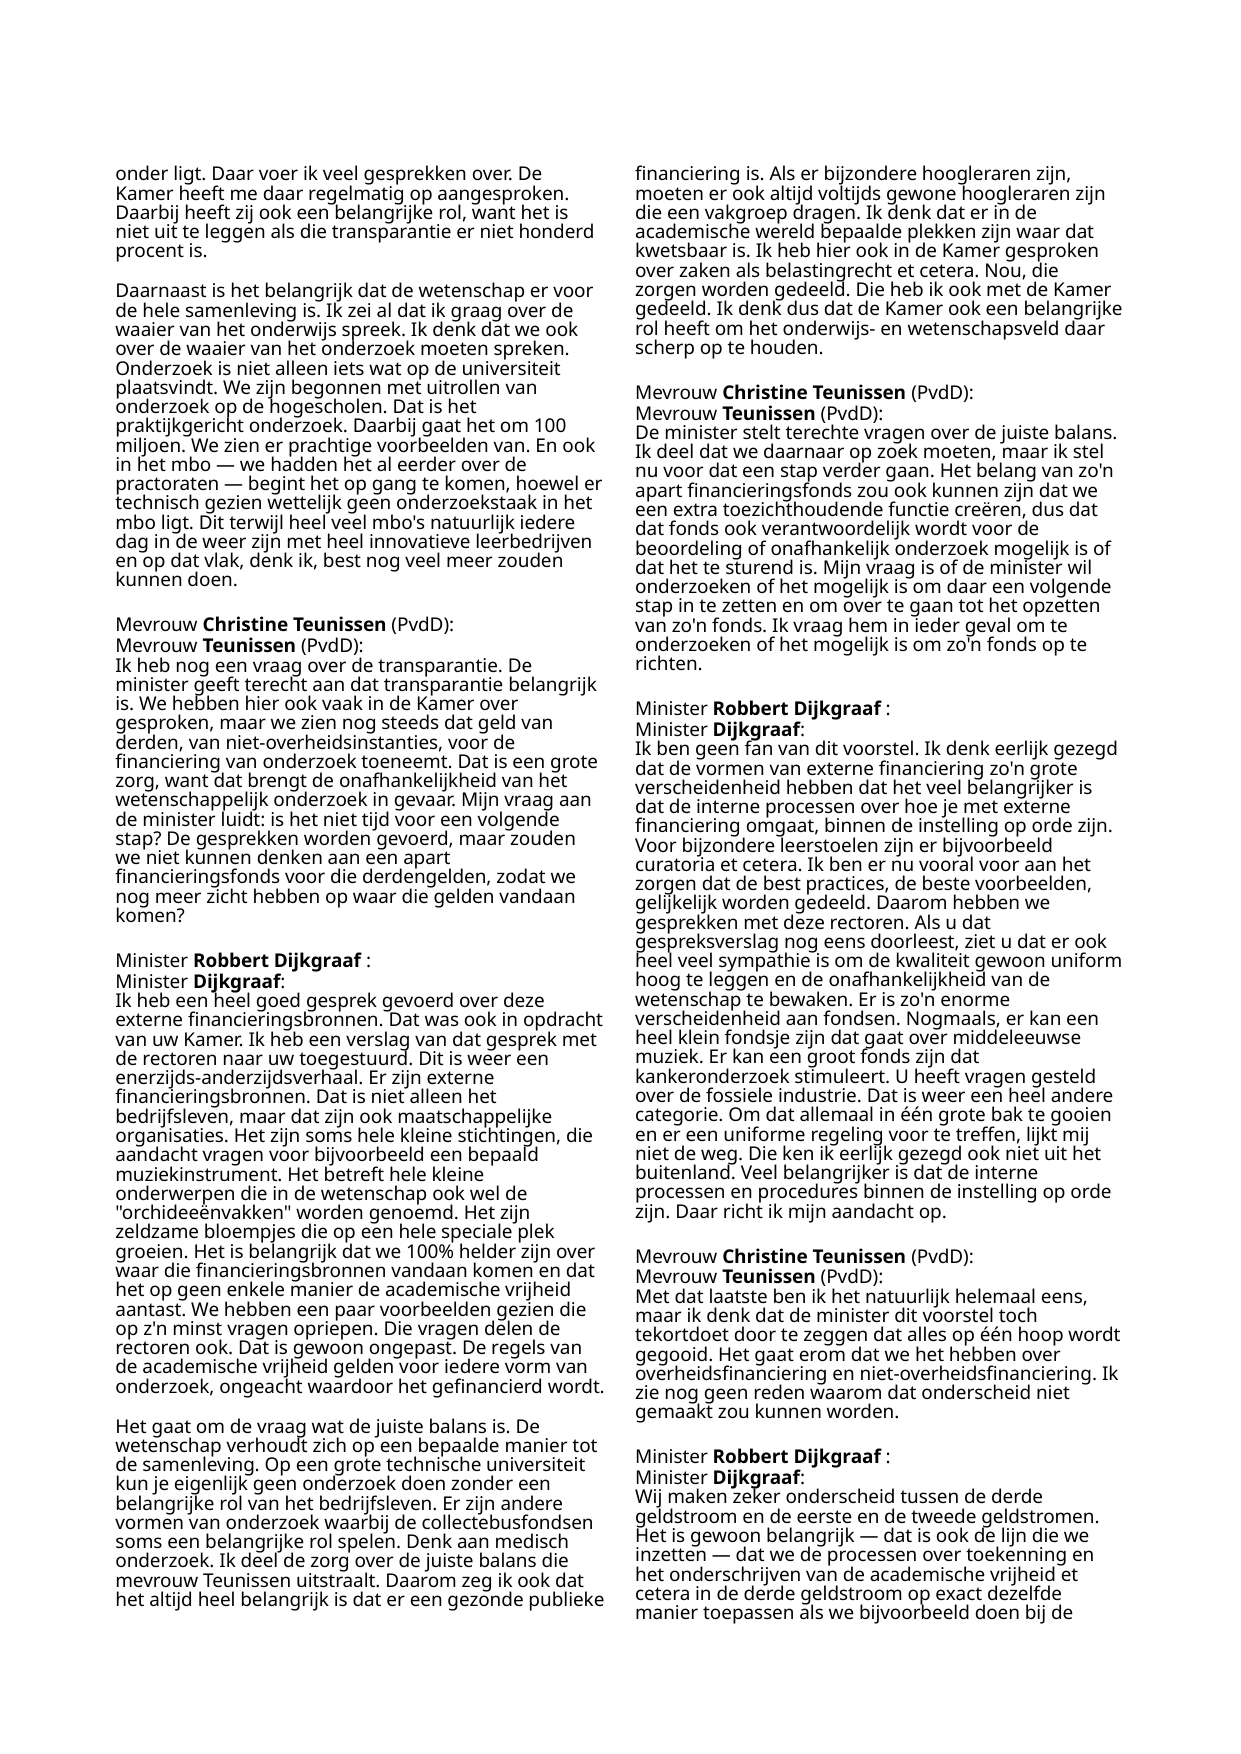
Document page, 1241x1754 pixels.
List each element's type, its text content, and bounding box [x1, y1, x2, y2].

text onder ligt. Daar voer ik veel gesprekken over. De Kamer heeft me daar regelmatig op aangesproken. Daarbij heeft zij ook een belangrijke rol, want het is niet uit te leggen als die transparantie er niet honderd procent is. [115, 165, 605, 262]
text Minister Robbert Dijkgraaf : [635, 695, 1125, 721]
text Mevrouw Christine Teunissen (PvdD): [635, 379, 1125, 404]
text Met dat laatste ben ik het natuurlijk helemaal eens, maar ik denk dat de minister dit voorstel toch tekortdoet door te zeggen dat alles op één hoop wordt gegooid. Het gaat erom dat we het hebben over overheidsfinanciering en niet-overheidsfinanciering. Ik zie nog geen reden waarom dat onderscheid niet gemaakt zou kunnen worden. [635, 1288, 1125, 1423]
text Minister Robbert Dijkgraaf : [115, 947, 605, 973]
text Minister Dijkgraaf: [635, 1469, 1125, 1488]
text Ik heb een heel goed gesprek gevoerd over deze externe financieringsbronnen. Dat was ook in opdracht van uw Kamer. Ik heb een verslag van dat gesprek met de rectoren naar uw toegestuurd. Dit is weer een enerzijds-anderzijdsverhaal. Er zijn externe financieringsbronnen. Dat is niet alleen het bedrijfsleven, maar dat zijn ook maatschappelijke organisaties. Het zijn soms hele kleine stichtingen, die aandacht vragen voor bijvoorbeeld een bepaald muziekinstrument. Het betreft hele kleine onderwerpen die in de wetenschap ook wel de "orchideeënvakken" worden genoemd. Het zijn zeldzame bloempjes die op een hele speciale plek groeien. Het is belangrijk dat we 100% helder zijn over waar die financieringsbronnen vandaan komen en dat het op geen enkele manier de academische vrijheid aantast. We hebben een paar voorbeelden gezien die op z'n minst vragen opriepen. Die vragen delen de rectoren ook. Dat is gewoon ongepast. De regels van de academische vrijheid gelden voor iedere vorm van onderzoek, ongeacht waardoor het gefinancierd wordt. [115, 992, 605, 1397]
text Het gaat om de vraag wat de juiste balans is. De wetenschap verhoudt zich op een bepaalde manier tot de samenleving. Op een grote technische universiteit kun je eigenlijk geen onderzoek doen zonder een belangrijke rol van het bedrijfsleven. Er zijn andere vormen van onderzoek waarbij de collectebusfondsen soms een belangrijke rol spelen. Denk aan medisch onderzoek. Ik deel de zorg over de juiste balans die mevrouw Teunissen uitstraalt. Daarom zeg ik ook dat het altijd heel belangrijk is dat er een gezonde publieke [115, 1418, 605, 1610]
text Mevrouw Teunissen (PvdD): [635, 404, 1125, 424]
text Minister Dijkgraaf: [115, 973, 605, 992]
text Ik heb nog een vraag over de transparantie. De minister geeft terecht aan dat transparantie belangrijk is. We hebben hier ook vaak in de Kamer over gesproken, maar we zien nog steeds dat geld van derden, van niet-overheidsinstanties, voor de financiering van onderzoek toeneemt. Dat is een grote zorg, want dat brengt de onafhankelijkheid van het wetenschappelijk onderzoek in gevaar. Mijn vraag aan de minister luidt: is het niet tijd voor een volgende stap? De gesprekken worden gevoerd, maar zouden we niet kunnen denken aan een apart financieringsfonds voor die derdengelden, zodat we nog meer zicht hebben op waar die gelden vandaan komen? [115, 657, 605, 926]
text Minister Robbert Dijkgraaf : [635, 1443, 1125, 1469]
text Daarnaast is het belangrijk dat de wetenschap er voor de hele samenleving is. Ik zei al dat ik graag over de waaier van het onderwijs spreek. Ik denk dat we ook over de waaier van het onderzoek moeten spreken. Onderzoek is niet alleen iets wat op de universiteit plaatsvindt. We zijn begonnen met uitrollen van onderzoek op de hogescholen. Dat is het praktijkgericht onderzoek. Daarbij gaat het om 100 miljoen. We zien er prachtige voorbeelden van. En ook in het mbo — we hadden het al eerder over de practoraten — begint het op gang te komen, hoewel er technisch gezien wettelijk geen onderzoekstaak in het mbo ligt. Dit terwijl heel veel mbo's natuurlijk iedere dag in de weer zijn met heel innovatieve leerbedrijven en op dat vlak, denk ik, best nog veel meer zouden kunnen doen. [115, 282, 605, 591]
text De minister stelt terechte vragen over de juiste balans. Ik deel dat we daarnaar op zoek moeten, maar ik stel nu voor dat een stap verder gaan. Het belang van zo'n apart financieringsfonds zou ook kunnen zijn dat we een extra toezichthoudende functie creëren, dus dat dat fonds ook verantwoordelijk wordt voor de beoordeling of onafhankelijk onderzoek mogelijk is of dat het te sturend is. Mijn vraag is of de minister wil onderzoeken of het mogelijk is om daar een volgende stap in te zetten en om over te gaan tot het opzetten van zo'n fonds. Ik vraag hem in ieder geval om te onderzoeken of het mogelijk is om zo'n fonds op te richten. [635, 424, 1125, 674]
text Ik ben geen fan van dit voorstel. Ik denk eerlijk gezegd dat de vormen van externe financiering zo'n grote verscheidenheid hebben dat het veel belangrijker is dat de interne processen over hoe je met externe financiering omgaat, binnen de instelling op orde zijn. Voor bijzondere leerstoelen zijn er bijvoorbeeld curatoria et cetera. Ik ben er nu vooral voor aan het zorgen dat de best practices, de beste voorbeelden, gelijkelijk worden gedeeld. Daarom hebben we gesprekken met deze rectoren. Als u dat gespreksverslag nog eens doorleest, ziet u dat er ook heel veel sympathie is om de kwaliteit gewoon uniform hoog te leggen en de onafhankelijkheid van de wetenschap te bewaken. Er is zo'n enorme verscheidenheid aan fondsen. Nogmaals, er kan een heel klein fondsje zijn dat gaat over middeleeuwse muziek. Er kan een groot fonds zijn dat kankeronderzoek stimuleert. U heeft vragen gesteld over de fossiele industrie. Dat is weer een heel andere categorie. Om dat allemaal in één grote bak te gooien en er een uniforme regeling voor te treffen, lijkt mij niet de weg. Die ken ik eerlijk gezegd ook niet uit het buitenland. Veel belangrijker is dat de interne processen en procedures binnen de instelling op orde zijn. Daar richt ik mijn aandacht op. [635, 740, 1125, 1222]
text Mevrouw Teunissen (PvdD): [635, 1268, 1125, 1288]
text Mevrouw Christine Teunissen (PvdD): [635, 1243, 1125, 1268]
text Mevrouw Christine Teunissen (PvdD): [115, 612, 605, 637]
text Wij maken zeker onderscheid tussen de derde geldstroom en de eerste en de tweede geldstromen. Het is gewoon belangrijk — dat is ook de lijn die we inzetten — dat we de processen over toekenning en het onderschrijven van de academische vrijheid et cetera in de derde geldstroom op exact dezelfde manier toepassen als we bijvoorbeeld doen bij de [635, 1488, 1125, 1623]
text Minister Dijkgraaf: [635, 721, 1125, 740]
text financiering is. Als er bijzondere hoogleraren zijn, moeten er ook altijd voltijds gewone hoogleraren zijn die een vakgroep dragen. Ik denk dat er in de academische wereld bepaalde plekken zijn waar dat kwetsbaar is. Ik heb hier ook in de Kamer gesproken over zaken als belastingrecht et cetera. Nou, die zorgen worden gedeeld. Die heb ik ook met de Kamer gedeeld. Ik denk dus dat de Kamer ook een belangrijke rol heeft om het onderwijs- en wetenschapsveld daar scherp op te houden. [635, 165, 1125, 358]
text Mevrouw Teunissen (PvdD): [115, 637, 605, 657]
